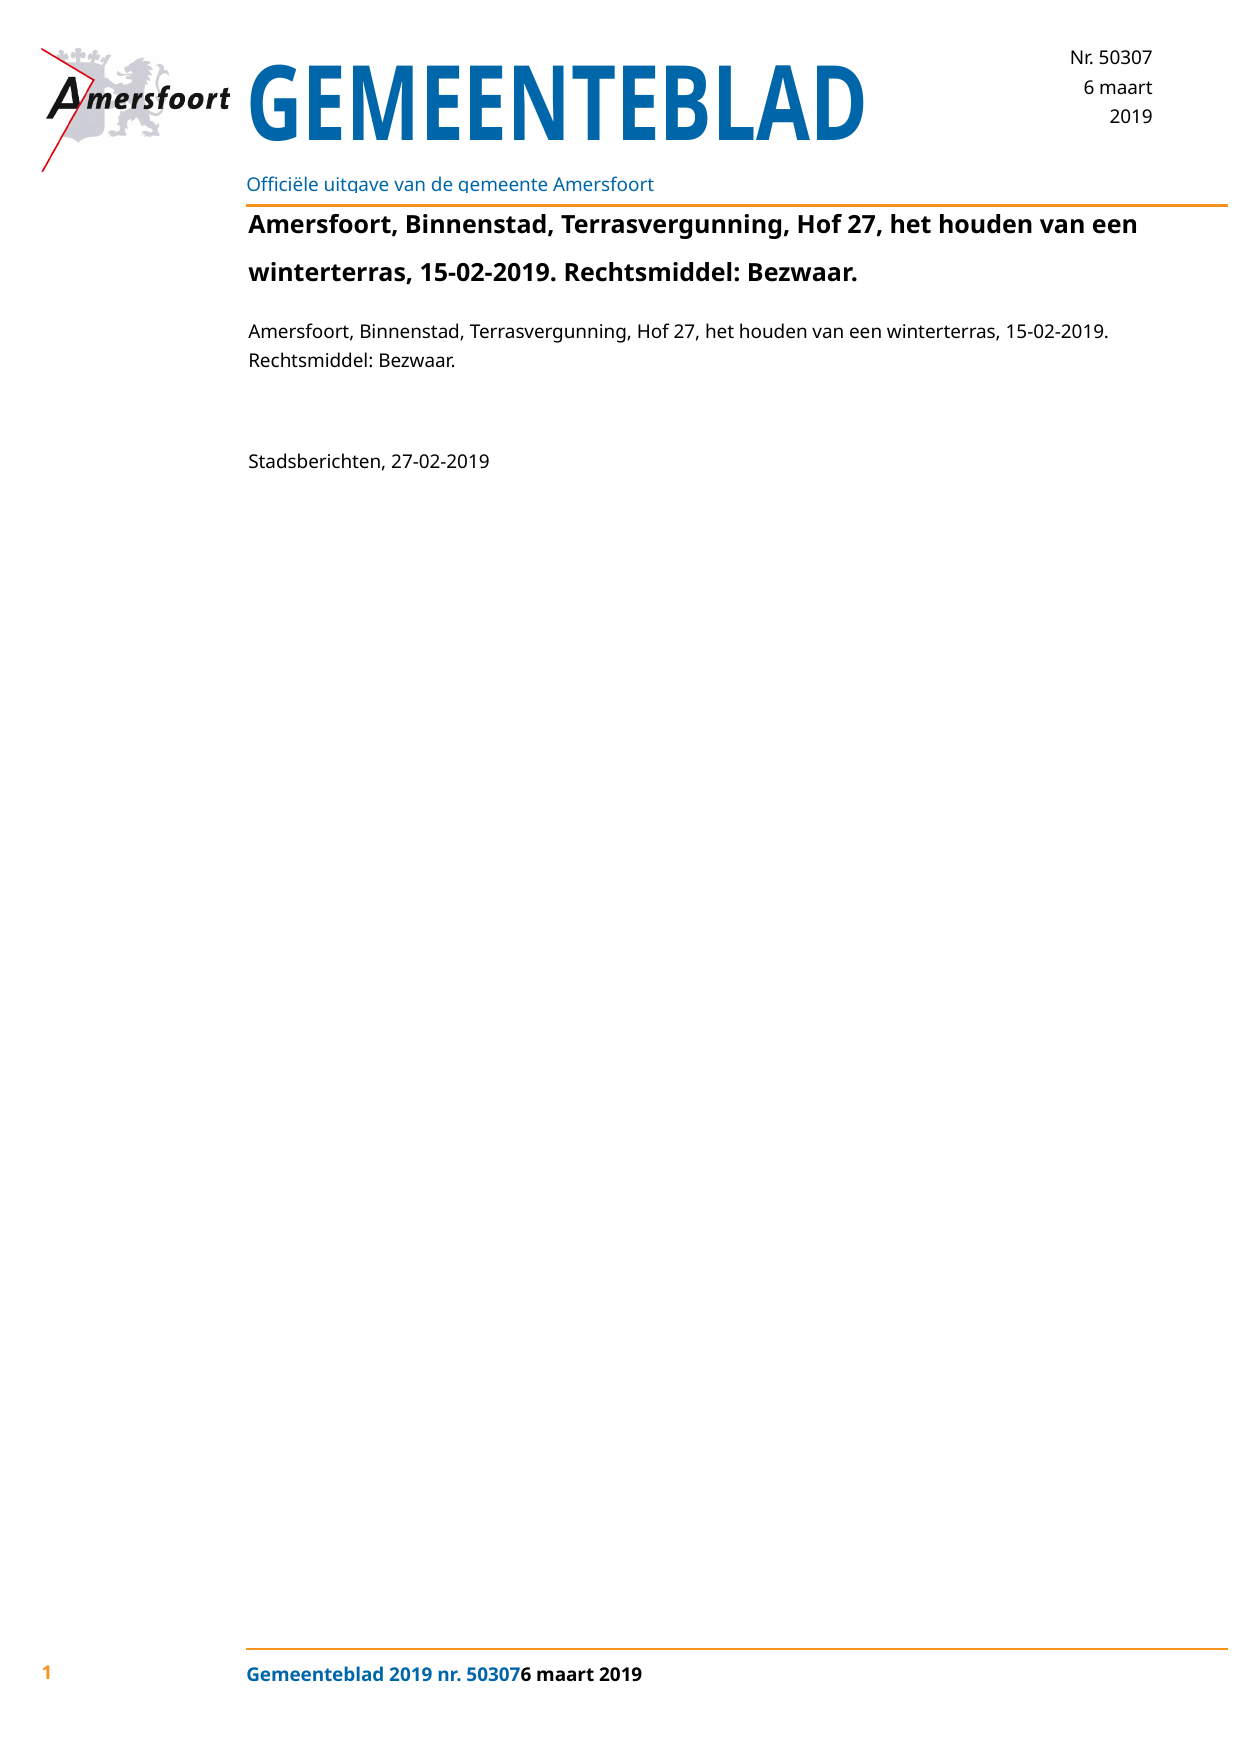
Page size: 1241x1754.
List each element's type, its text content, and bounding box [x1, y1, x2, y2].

text Amersfoort, Binnenstad, Terrasvergunning, Hof 27, het houden van een winterterras, 15-02-2019. Rechtsmiddel: Bezwaar. [248, 207, 1152, 288]
text Stadsberichten, 27-02-2019 [248, 448, 1152, 474]
picture [41, 47, 231, 172]
text Amersfoort, Binnenstad, Terrasvergunning, Hof 27, het houden van een winterterras, 15-02-2019. Rechtsmiddel: Bezwaar. [248, 318, 1152, 373]
